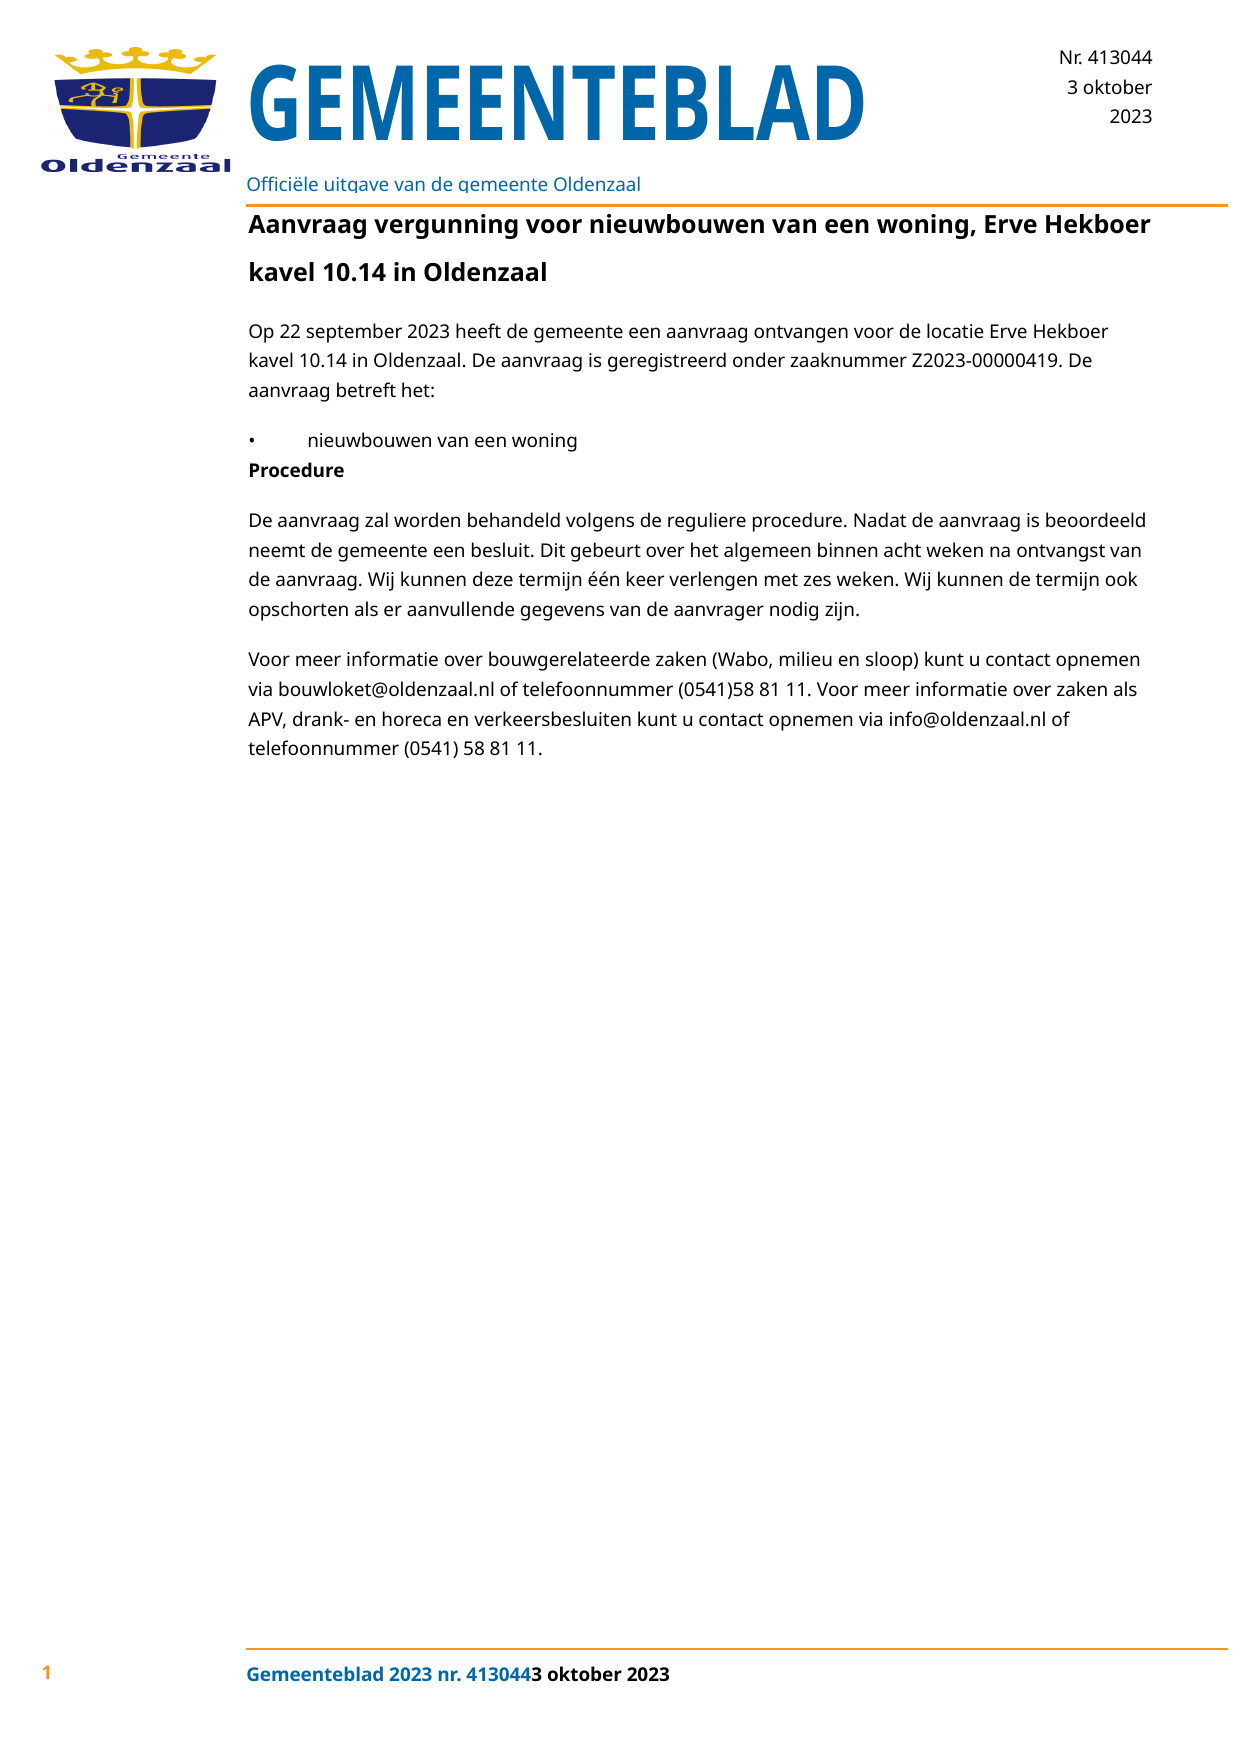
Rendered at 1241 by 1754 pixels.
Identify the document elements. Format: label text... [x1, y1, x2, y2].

text De aanvraag zal worden behandeld volgens de reguliere procedure. Nadat de aanvraag is beoordeeld neemt de gemeente een besluit. Dit gebeurt over het algemeen binnen acht weken na ontvangst van de aanvraag. Wij kunnen deze termijn één keer verlengen met zes weken. Wij kunnen de termijn ook opschorten als er aanvullende gegevens van de aanvrager nodig zijn. [248, 507, 1152, 622]
picture [41, 47, 231, 172]
text Procedure [248, 457, 1152, 483]
list nieuwbouwen van een woning [248, 427, 1152, 453]
text Aanvraag vergunning voor nieuwbouwen van een woning, Erve Hekboer kavel 10.14 in Oldenzaal [248, 207, 1152, 288]
text Voor meer informatie over bouwgerelateerde zaken (Wabo, milieu en sloop) kunt u contact opnemen via bouwloket@oldenzaal.nl of telefoonnummer (0541)58 81 11. Voor meer informatie over zaken als APV, drank- en horeca en verkeersbesluiten kunt u contact opnemen via info@oldenzaal.nl of telefoonnummer (0541) 58 81 11. [248, 647, 1152, 761]
text Op 22 september 2023 heeft de gemeente een aanvraag ontvangen voor de locatie Erve Hekboer kavel 10.14 in Oldenzaal. De aanvraag is geregistreerd onder zaaknummer Z2023-00000419. De aanvraag betreft het: [248, 318, 1152, 403]
